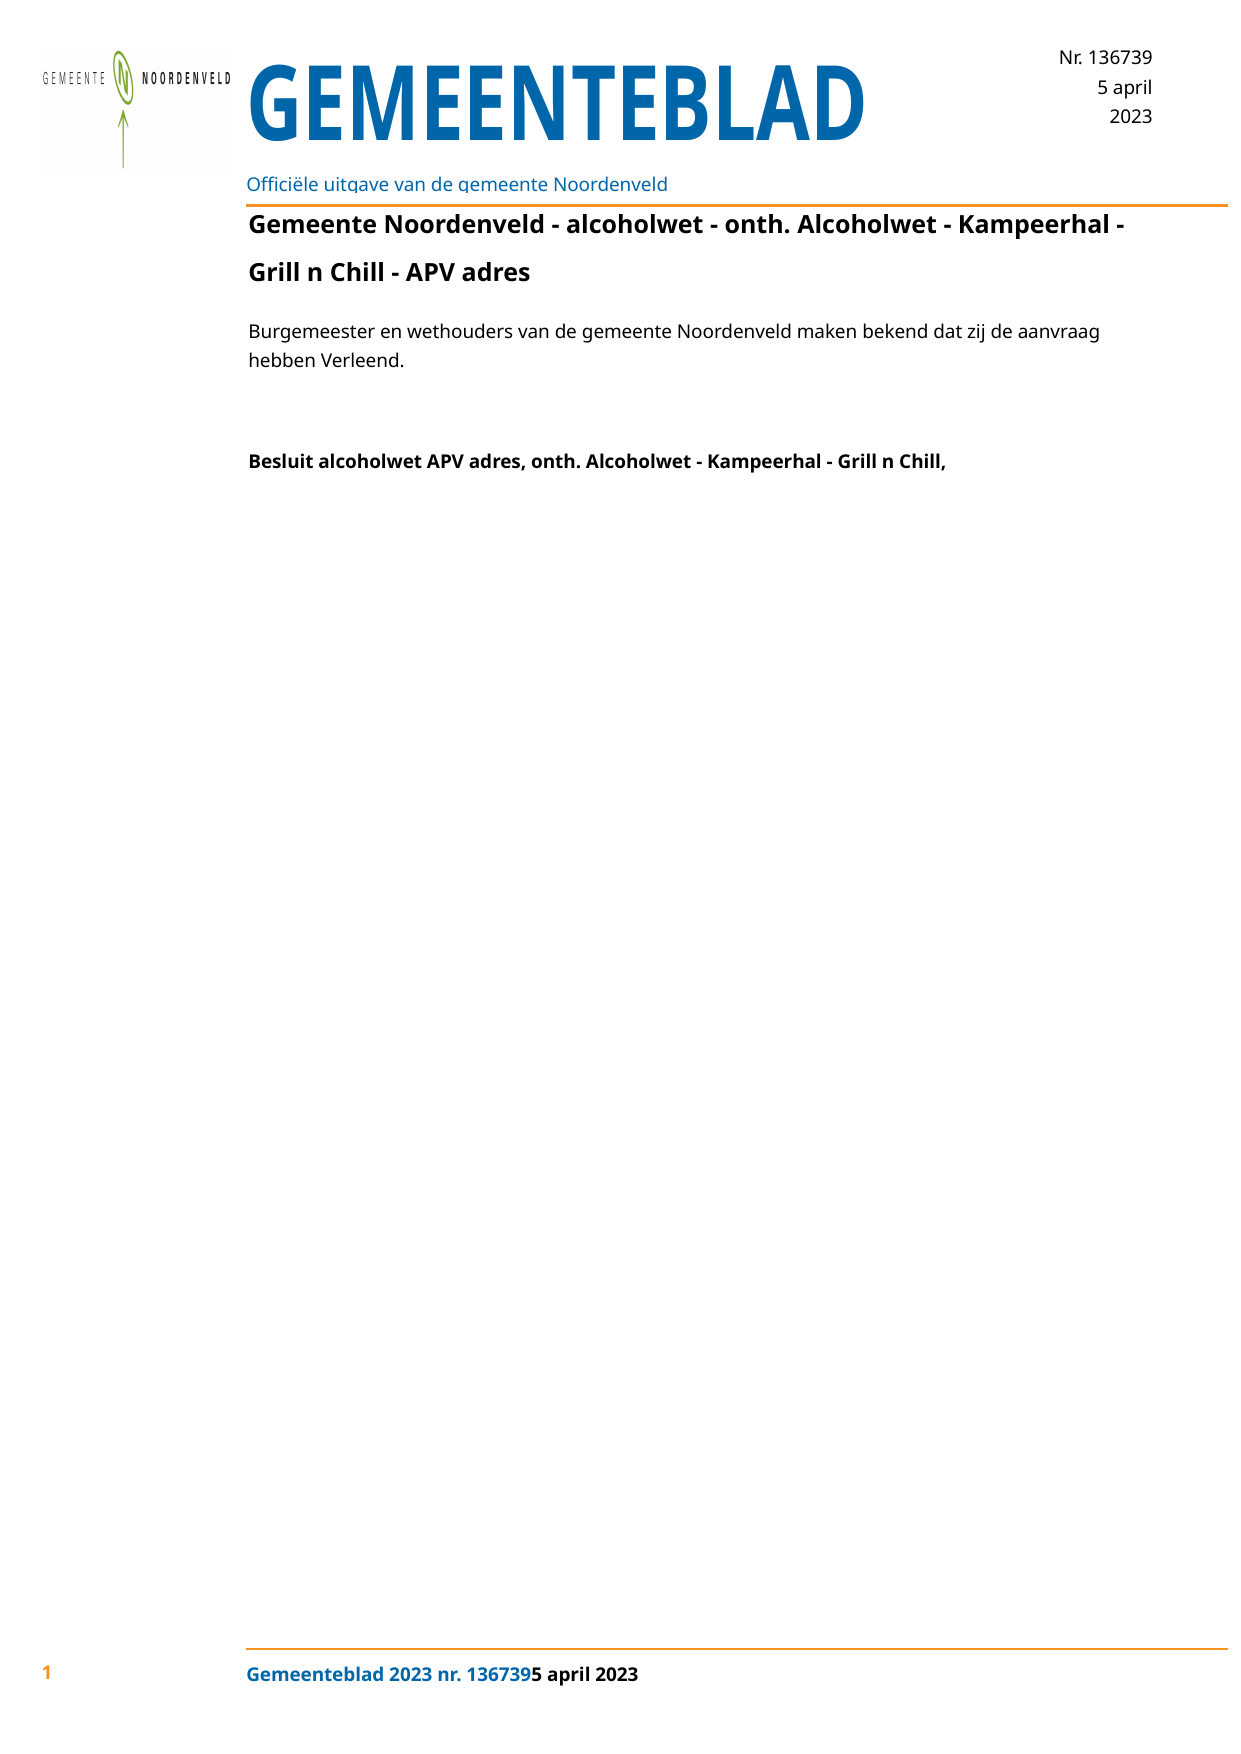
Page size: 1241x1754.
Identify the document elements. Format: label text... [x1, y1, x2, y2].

text Besluit alcoholwet APV adres, onth. Alcoholwet - Kampeerhal - Grill n Chill, [248, 448, 1152, 474]
text Gemeente Noordenveld - alcoholwet - onth. Alcoholwet - Kampeerhal - Grill n Chill - APV adres [248, 207, 1152, 288]
text Burgemeester en wethouders van de gemeente Noordenveld maken bekend dat zij de aanvraag hebben Verleend. [248, 318, 1152, 373]
picture [41, 47, 231, 172]
